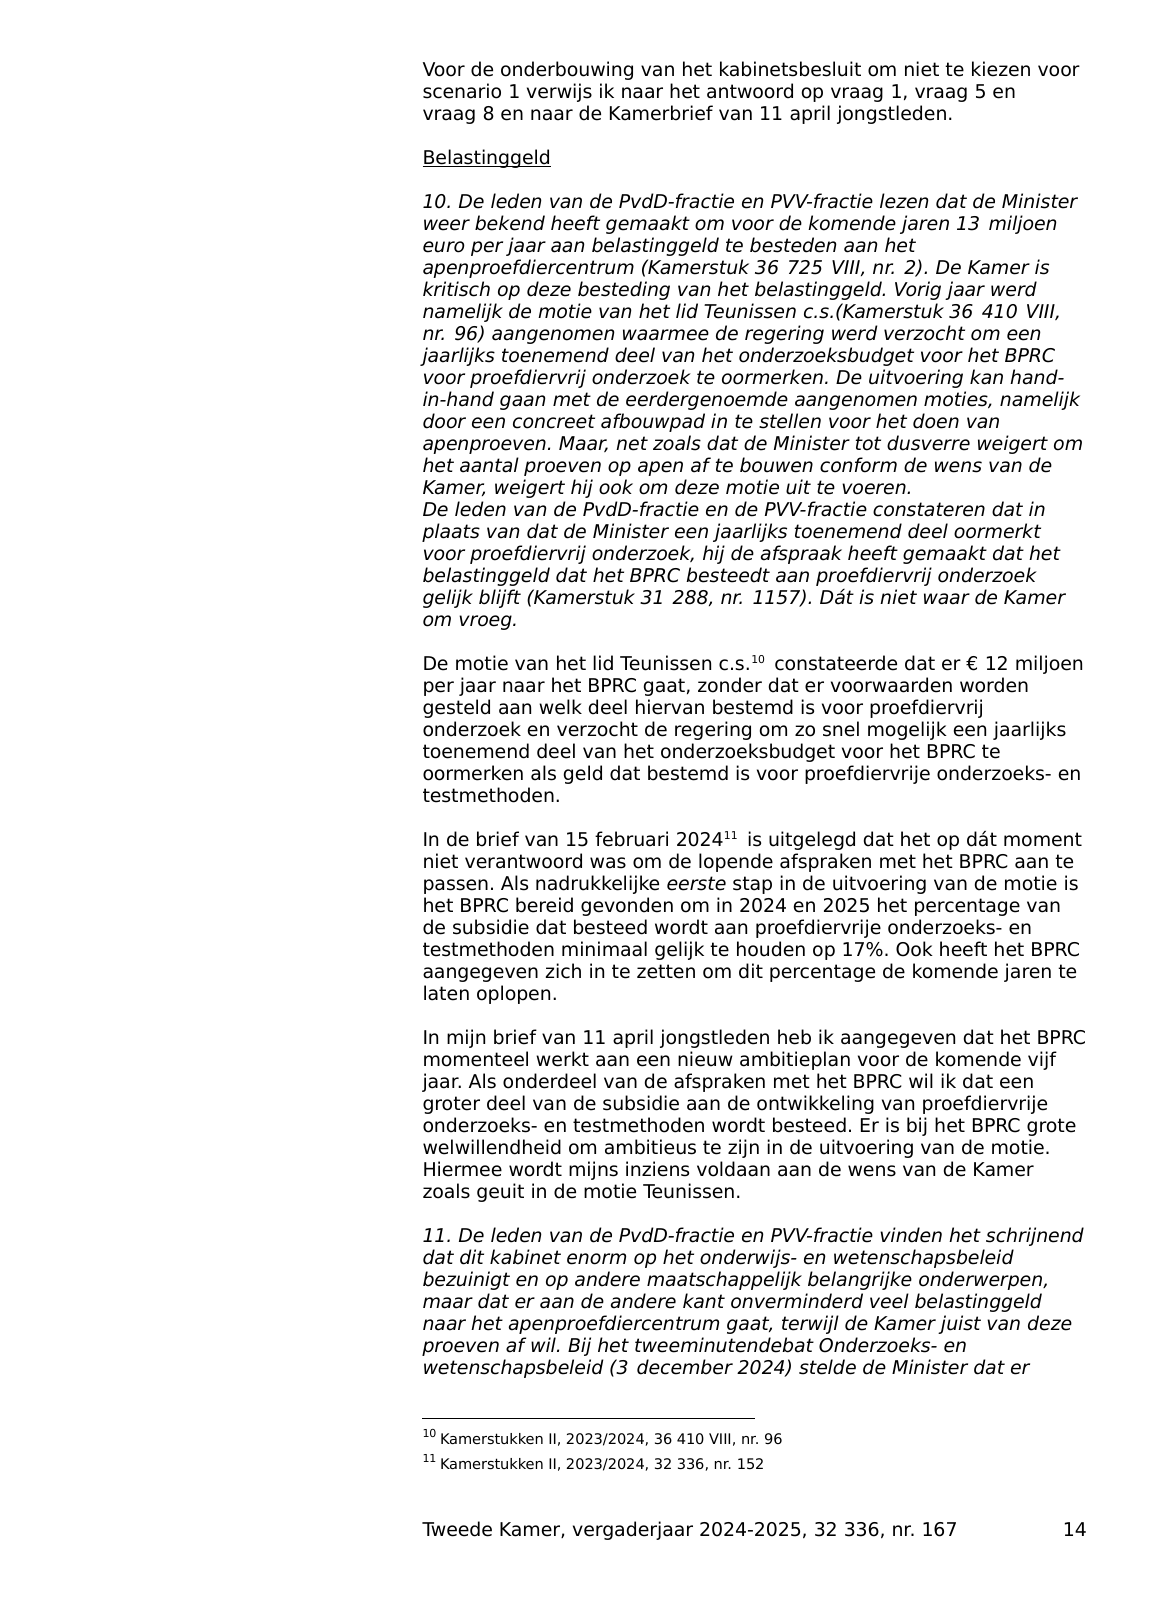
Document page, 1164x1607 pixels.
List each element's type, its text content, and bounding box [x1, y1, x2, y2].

text De leden van de PvdD-fractie en de PVV-fractie constateren dat in plaats van dat de Minister een jaarlijks toenemend deel oormerkt voor proefdiervrij onderzoek, hij de afspraak heeft gemaakt dat het belastinggeld dat het BPRC besteedt aan proefdiervrij onderzoek gelijk blijft (Kamerstuk 31 288, nr. 1157). Dát is niet waar de Kamer om vroeg. [422, 499, 1087, 631]
text De motie van het lid Teunissen c.s. constateerde dat er € 12 miljoen per jaar naar het BPRC gaat, zonder dat er voorwaarden worden gesteld aan welk deel hiervan bestemd is voor proefdiervrij onderzoek en verzocht de regering om zo snel mogelijk een jaarlijks toenemend deel van het onderzoeksbudget voor het BPRC te oormerken als geld dat bestemd is voor proefdiervrije onderzoeks- en testmethoden. [422, 653, 1087, 807]
text 10. De leden van de PvdD-fractie en PVV-fractie lezen dat de Minister weer bekend heeft gemaakt om voor de komende jaren 13 miljoen euro per jaar aan belastinggeld te besteden aan het apenproefdiercentrum (Kamerstuk 36 725 VIII, nr. 2). De Kamer is kritisch op deze besteding van het belastinggeld. Vorig jaar werd namelijk de motie van het lid Teunissen c.s.(Kamerstuk 36 410 VIII, nr. 96) aangenomen waarmee de regering werd verzocht om een jaarlijks toenemend deel van het onderzoeksbudget voor het BPRC voor proefdiervrij onderzoek te oormerken. De uitvoering kan hand-in-hand gaan met de eerdergenoemde aangenomen moties, namelijk door een concreet afbouwpad in te stellen voor het doen van apenproeven. Maar, net zoals dat de Minister tot dusverre weigert om het aantal proeven op apen af te bouwen conform de wens van de Kamer, weigert hij ook om deze motie uit te voeren. [422, 191, 1087, 499]
text In mijn brief van 11 april jongstleden heb ik aangegeven dat het BPRC momenteel werkt aan een nieuw ambitieplan voor de komende vijf jaar. Als onderdeel van de afspraken met het BPRC wil ik dat een groter deel van de subsidie aan de ontwikkeling van proefdiervrije onderzoeks- en testmethoden wordt besteed. Er is bij het BPRC grote welwillendheid om ambitieus te zijn in de uitvoering van de motie. Hiermee wordt mijns inziens voldaan aan de wens van de Kamer zoals geuit in de motie Teunissen. [422, 1027, 1087, 1203]
text Voor de onderbouwing van het kabinetsbesluit om niet te kiezen voor scenario 1 verwijs ik naar het antwoord op vraag 1, vraag 5 en vraag 8 en naar de Kamerbrief van 11 april jongstleden. [422, 59, 1087, 125]
text 11. De leden van de PvdD-fractie en PVV-fractie vinden het schrijnend dat dit kabinet enorm op het onderwijs- en wetenschapsbeleid bezuinigt en op andere maatschappelijk belangrijke onderwerpen, maar dat er aan de andere kant onverminderd veel belastinggeld naar het apenproefdiercentrum gaat, terwijl de Kamer juist van deze proeven af wil. Bij het tweeminutendebat Onderzoeks- en wetenschapsbeleid (3 december 2024) stelde de Minister dat er [422, 1225, 1087, 1379]
subtitle Belastinggeld [422, 147, 1087, 169]
text In de brief van 15 februari 2024 is uitgelegd dat het op dát moment niet verantwoord was om de lopende afspraken met het BPRC aan te passen. Als nadrukkelijke eerste stap in de uitvoering van de motie is het BPRC bereid gevonden om in 2024 en 2025 het percentage van de subsidie dat besteed wordt aan proefdiervrije onderzoeks- en testmethoden minimaal gelijk te houden op 17%. Ook heeft het BPRC aangegeven zich in te zetten om dit percentage de komende jaren te laten oplopen. [422, 829, 1087, 1005]
text Kamerstukken II, 2023/2024, 36 410 VIII, nr. 96 [422, 1427, 1087, 1449]
text Kamerstukken II, 2023/2024, 32 336, nr. 152 [422, 1452, 1087, 1474]
